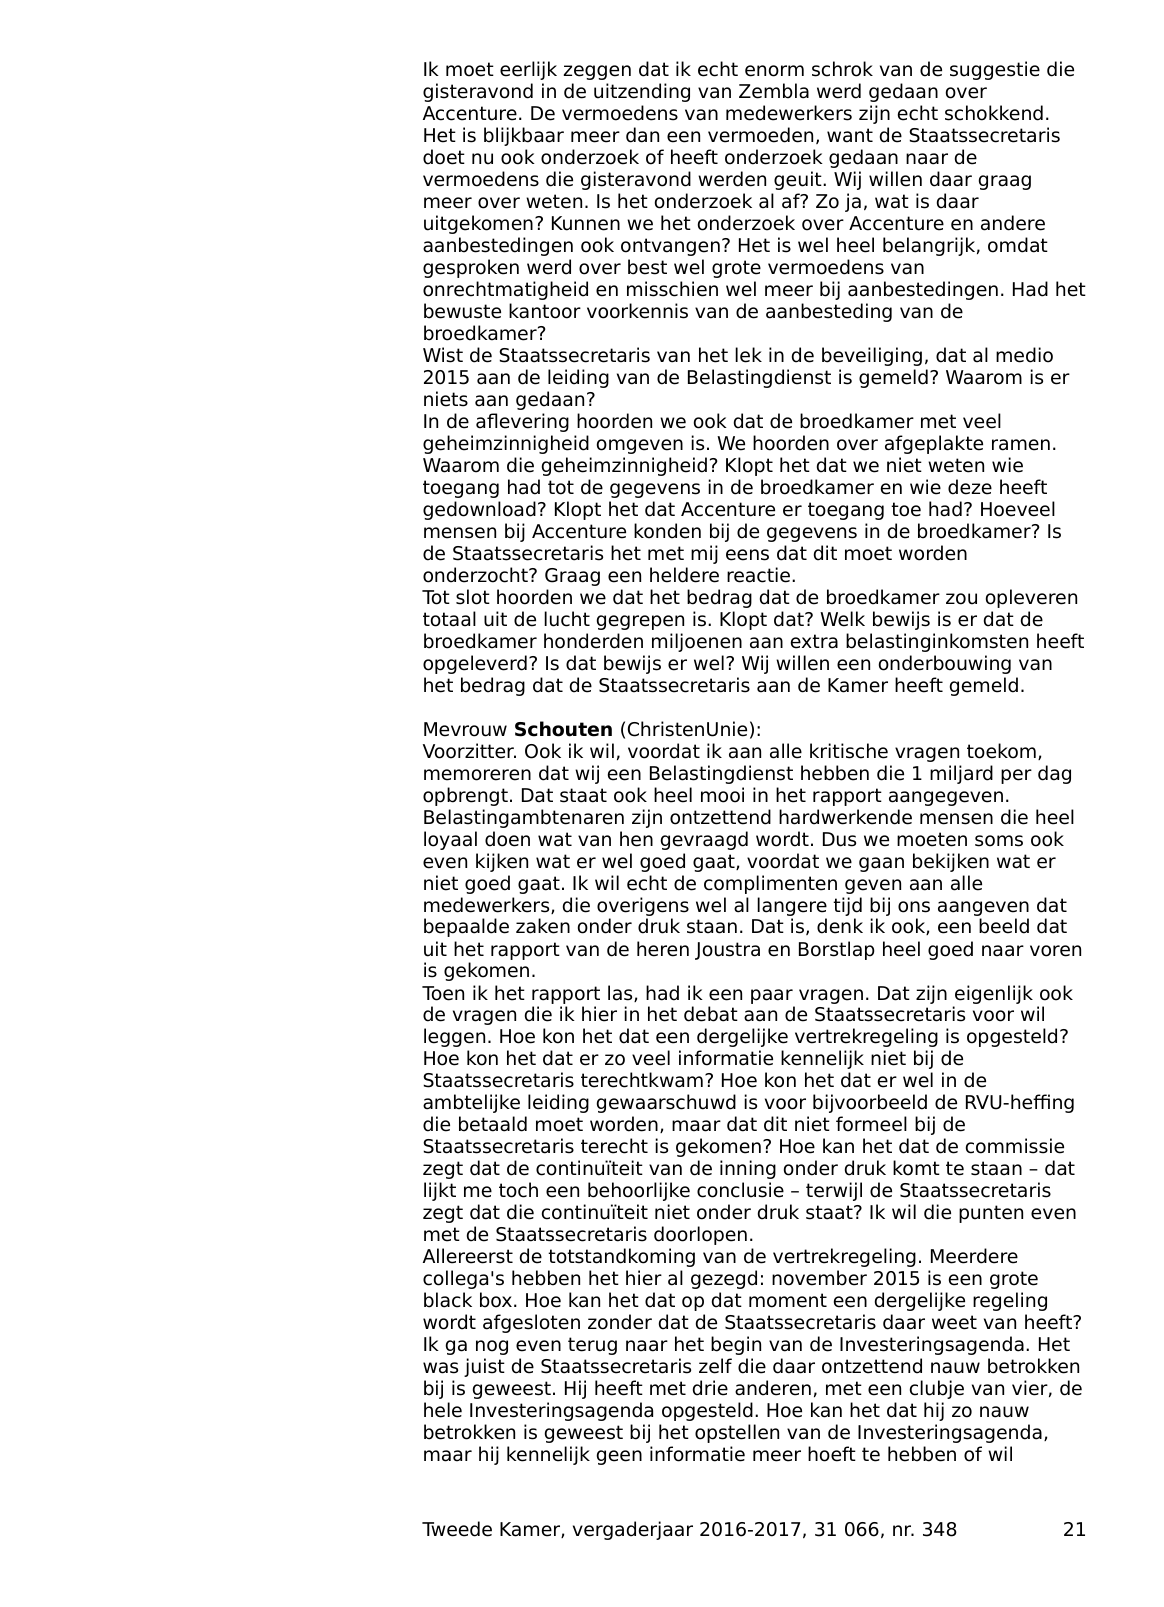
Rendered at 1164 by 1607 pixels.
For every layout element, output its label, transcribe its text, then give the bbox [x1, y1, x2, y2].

text Tot slot hoorden we dat het bedrag dat de broedkamer zou opleveren totaal uit de lucht gegrepen is. Klopt dat? Welk bewijs is er dat de broedkamer honderden miljoenen aan extra belastinginkomsten heeft opgeleverd? Is dat bewijs er wel? Wij willen een onderbouwing van het bedrag dat de Staatssecretaris aan de Kamer heeft gemeld. [422, 587, 1087, 696]
text Toen ik het rapport las, had ik een paar vragen. Dat zijn eigenlijk ook de vragen die ik hier in het debat aan de Staatssecretaris voor wil leggen. Hoe kon het dat een dergelijke vertrekregeling is opgesteld? Hoe kon het dat er zo veel informatie kennelijk niet bij de Staatssecretaris terechtkwam? Hoe kon het dat er wel in de ambtelijke leiding gewaarschuwd is voor bijvoorbeeld de RVU-heffing die betaald moet worden, maar dat dit niet formeel bij de Staatssecretaris terecht is gekomen? Hoe kan het dat de commissie zegt dat de continuïteit van de inning onder druk komt te staan – dat lijkt me toch een behoorlijke conclusie – terwijl de Staatssecretaris zegt dat die continuïteit niet onder druk staat? Ik wil die punten even met de Staatssecretaris doorlopen. [422, 982, 1087, 1246]
text In de aflevering hoorden we ook dat de broedkamer met veel geheimzinnigheid omgeven is. We hoorden over afgeplakte ramen. Waarom die geheimzinnigheid? Klopt het dat we niet weten wie toegang had tot de gegevens in de broedkamer en wie deze heeft gedownload? Klopt het dat Accenture er toegang toe had? Hoeveel mensen bij Accenture konden bij de gegevens in de broedkamer? Is de Staatssecretaris het met mij eens dat dit moet worden onderzocht? Graag een heldere reactie. [422, 411, 1087, 587]
text Voorzitter. Ook ik wil, voordat ik aan alle kritische vragen toekom, memoreren dat wij een Belastingdienst hebben die 1 miljard per dag opbrengt. Dat staat ook heel mooi in het rapport aangegeven. Belastingambtenaren zijn ontzettend hardwerkende mensen die heel loyaal doen wat van hen gevraagd wordt. Dus we moeten soms ook even kijken wat er wel goed gaat, voordat we gaan bekijken wat er niet goed gaat. Ik wil echt de complimenten geven aan alle medewerkers, die overigens wel al langere tijd bij ons aangeven dat bepaalde zaken onder druk staan. Dat is, denk ik ook, een beeld dat uit het rapport van de heren Joustra en Borstlap heel goed naar voren is gekomen. [422, 741, 1087, 982]
text Ik moet eerlijk zeggen dat ik echt enorm schrok van de suggestie die gisteravond in de uitzending van Zembla werd gedaan over Accenture. De vermoedens van medewerkers zijn echt schokkend. Het is blijkbaar meer dan een vermoeden, want de Staatssecretaris doet nu ook onderzoek of heeft onderzoek gedaan naar de vermoedens die gisteravond werden geuit. Wij willen daar graag meer over weten. Is het onderzoek al af? Zo ja, wat is daar uitgekomen? Kunnen we het onderzoek over Accenture en andere aanbestedingen ook ontvangen? Het is wel heel belangrijk, omdat gesproken werd over best wel grote vermoedens van onrechtmatigheid en misschien wel meer bij aanbestedingen. Had het bewuste kantoor voorkennis van de aanbesteding van de broedkamer? [422, 59, 1087, 345]
text Mevrouw Schouten (ChristenUnie): [422, 719, 1087, 741]
text Wist de Staatssecretaris van het lek in de beveiliging, dat al medio 2015 aan de leiding van de Belastingdienst is gemeld? Waarom is er niets aan gedaan? [422, 345, 1087, 411]
text Allereerst de totstandkoming van de vertrekregeling. Meerdere collega's hebben het hier al gezegd: november 2015 is een grote black box. Hoe kan het dat op dat moment een dergelijke regeling wordt afgesloten zonder dat de Staatssecretaris daar weet van heeft? Ik ga nog even terug naar het begin van de Investeringsagenda. Het was juist de Staatssecretaris zelf die daar ontzettend nauw betrokken bij is geweest. Hij heeft met drie anderen, met een clubje van vier, de hele Investeringsagenda opgesteld. Hoe kan het dat hij zo nauw betrokken is geweest bij het opstellen van de Investeringsagenda, maar hij kennelijk geen informatie meer hoeft te hebben of wil [422, 1246, 1087, 1466]
